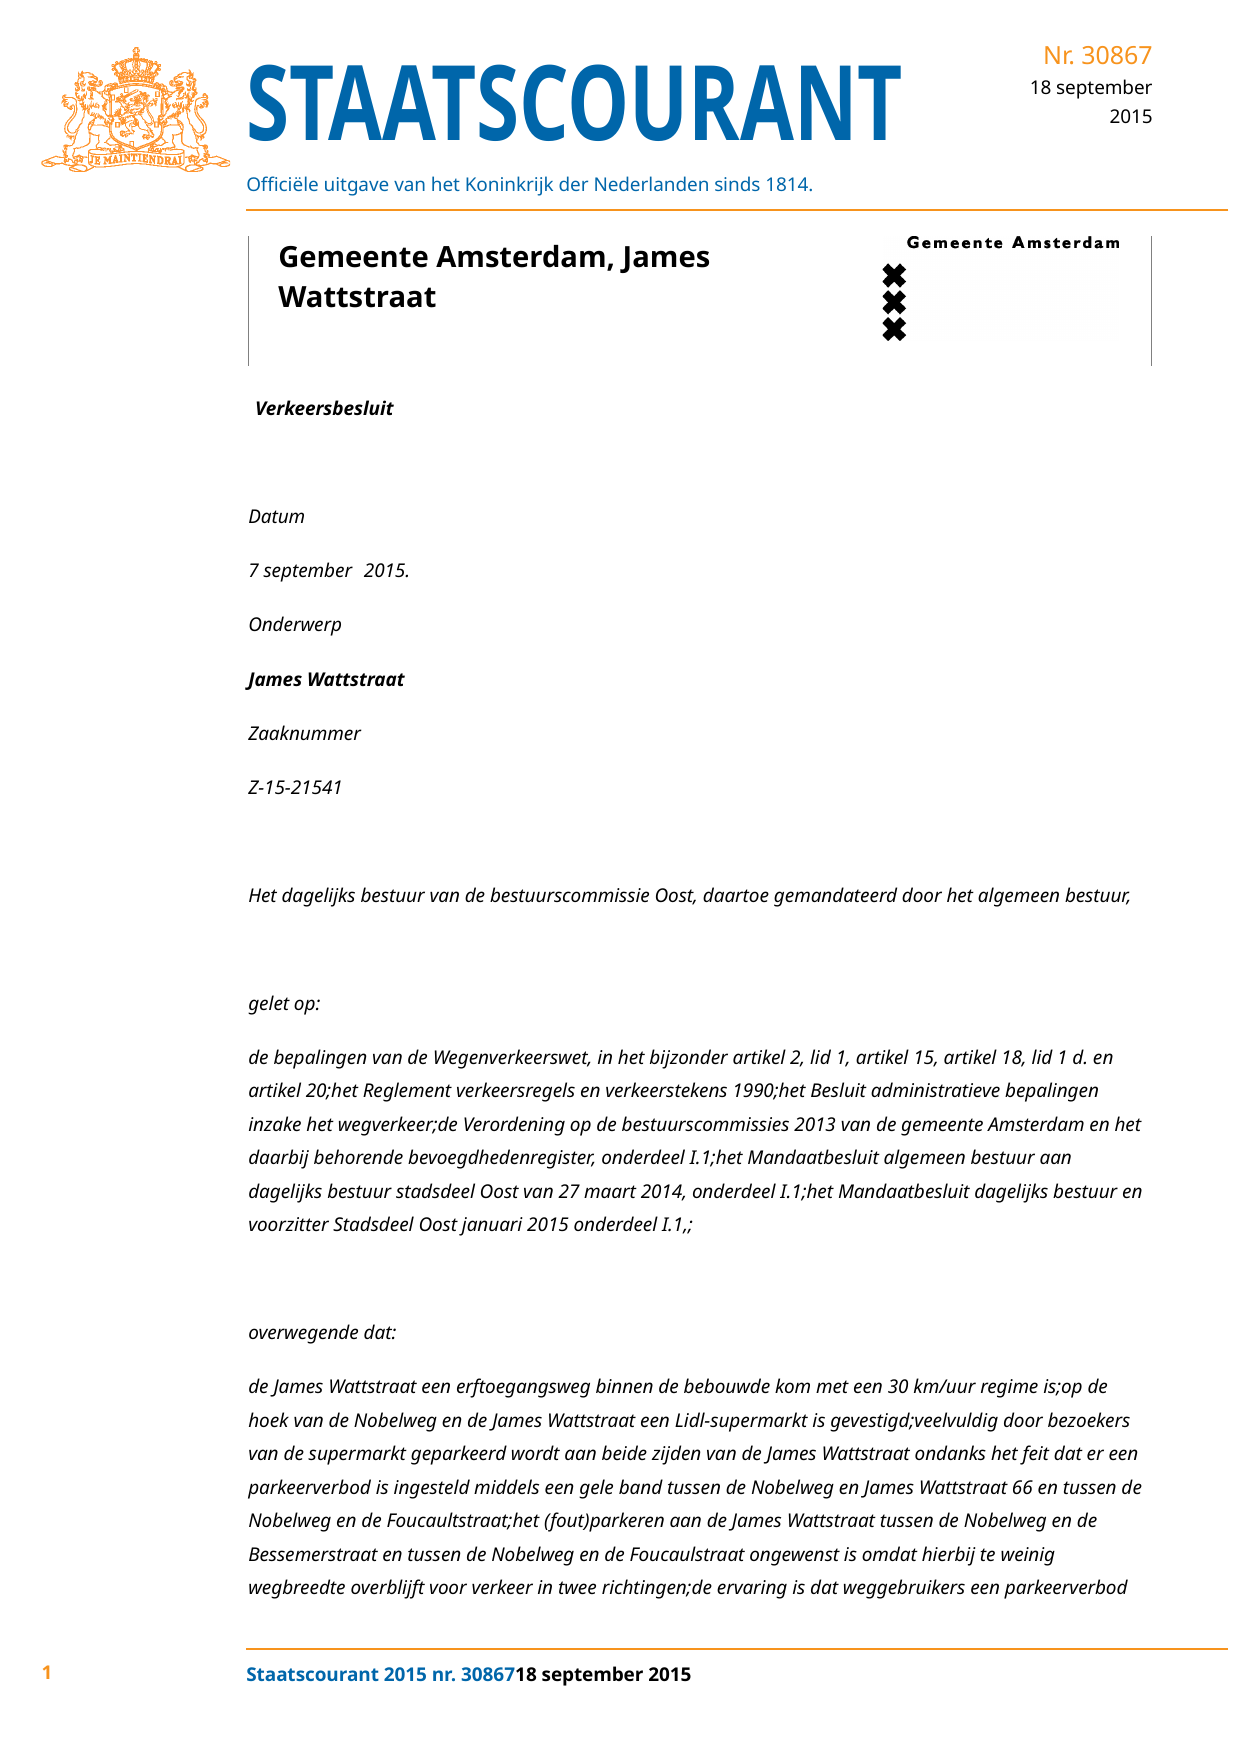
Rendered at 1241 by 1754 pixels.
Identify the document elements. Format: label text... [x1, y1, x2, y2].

text Het dagelijks bestuur van de bestuurscommissie Oost, daartoe gemandateerd door het algemeen bestuur, [248, 882, 1152, 908]
text de James Wattstraat een erftoegangsweg binnen de bebouwde kom met een 30 km/uur regime is;op de hoek van de Nobelweg en de James Wattstraat een Lidl-supermarkt is gevestigd;veelvuldig door bezoekers van de supermarkt geparkeerd wordt aan beide zijden van de James Wattstraat ondanks het feit dat er een parkeerverbod is ingesteld middels een gele band tussen de Nobelweg en James Wattstraat 66 en tussen de Nobelweg en de Foucaultstraat;het (fout)parkeren aan de James Wattstraat tussen de Nobelweg en de Bessemerstraat en tussen de Nobelweg en de Foucaulstraat ongewenst is omdat hierbij te weinig wegbreedte overblijft voor verkeer in twee richtingen;de ervaring is dat weggebruikers een parkeerverbod [248, 1373, 1152, 1600]
text gelet op: [248, 990, 1152, 1016]
text Datum [248, 503, 1152, 529]
picture [882, 236, 1119, 341]
table_header Gemeente Amsterdam, James Wattstraat [249, 236, 850, 366]
text Onderwerp [248, 612, 1152, 637]
text James Wattstraat [248, 666, 1152, 691]
text overwegende dat: [248, 1319, 1152, 1345]
text Z-15-21541 [248, 774, 1152, 799]
picture [41, 47, 231, 172]
table_header [850, 236, 1151, 366]
text Verkeersbesluit [248, 395, 1152, 421]
text Zaaknummer [248, 720, 1152, 746]
text de bepalingen van de Wegenverkeerswet, in het bijzonder artikel 2, lid 1, artikel 15, artikel 18, lid 1 d. en artikel 20;het Reglement verkeersregels en verkeerstekens 1990;het Besluit administratieve bepalingen inzake het wegverkeer;de Verordening op de bestuurscommissies 2013 van de gemeente Amsterdam en het daarbij behorende bevoegdhedenregister, onderdeel I.1;het Mandaatbesluit algemeen bestuur aan dagelijks bestuur stadsdeel Oost van 27 maart 2014, onderdeel I.1;het Mandaatbesluit dagelijks bestuur en voorzitter Stadsdeel Oost januari 2015 onderdeel I.1,; [248, 1044, 1152, 1237]
text 7 september 2015. [248, 558, 1152, 583]
